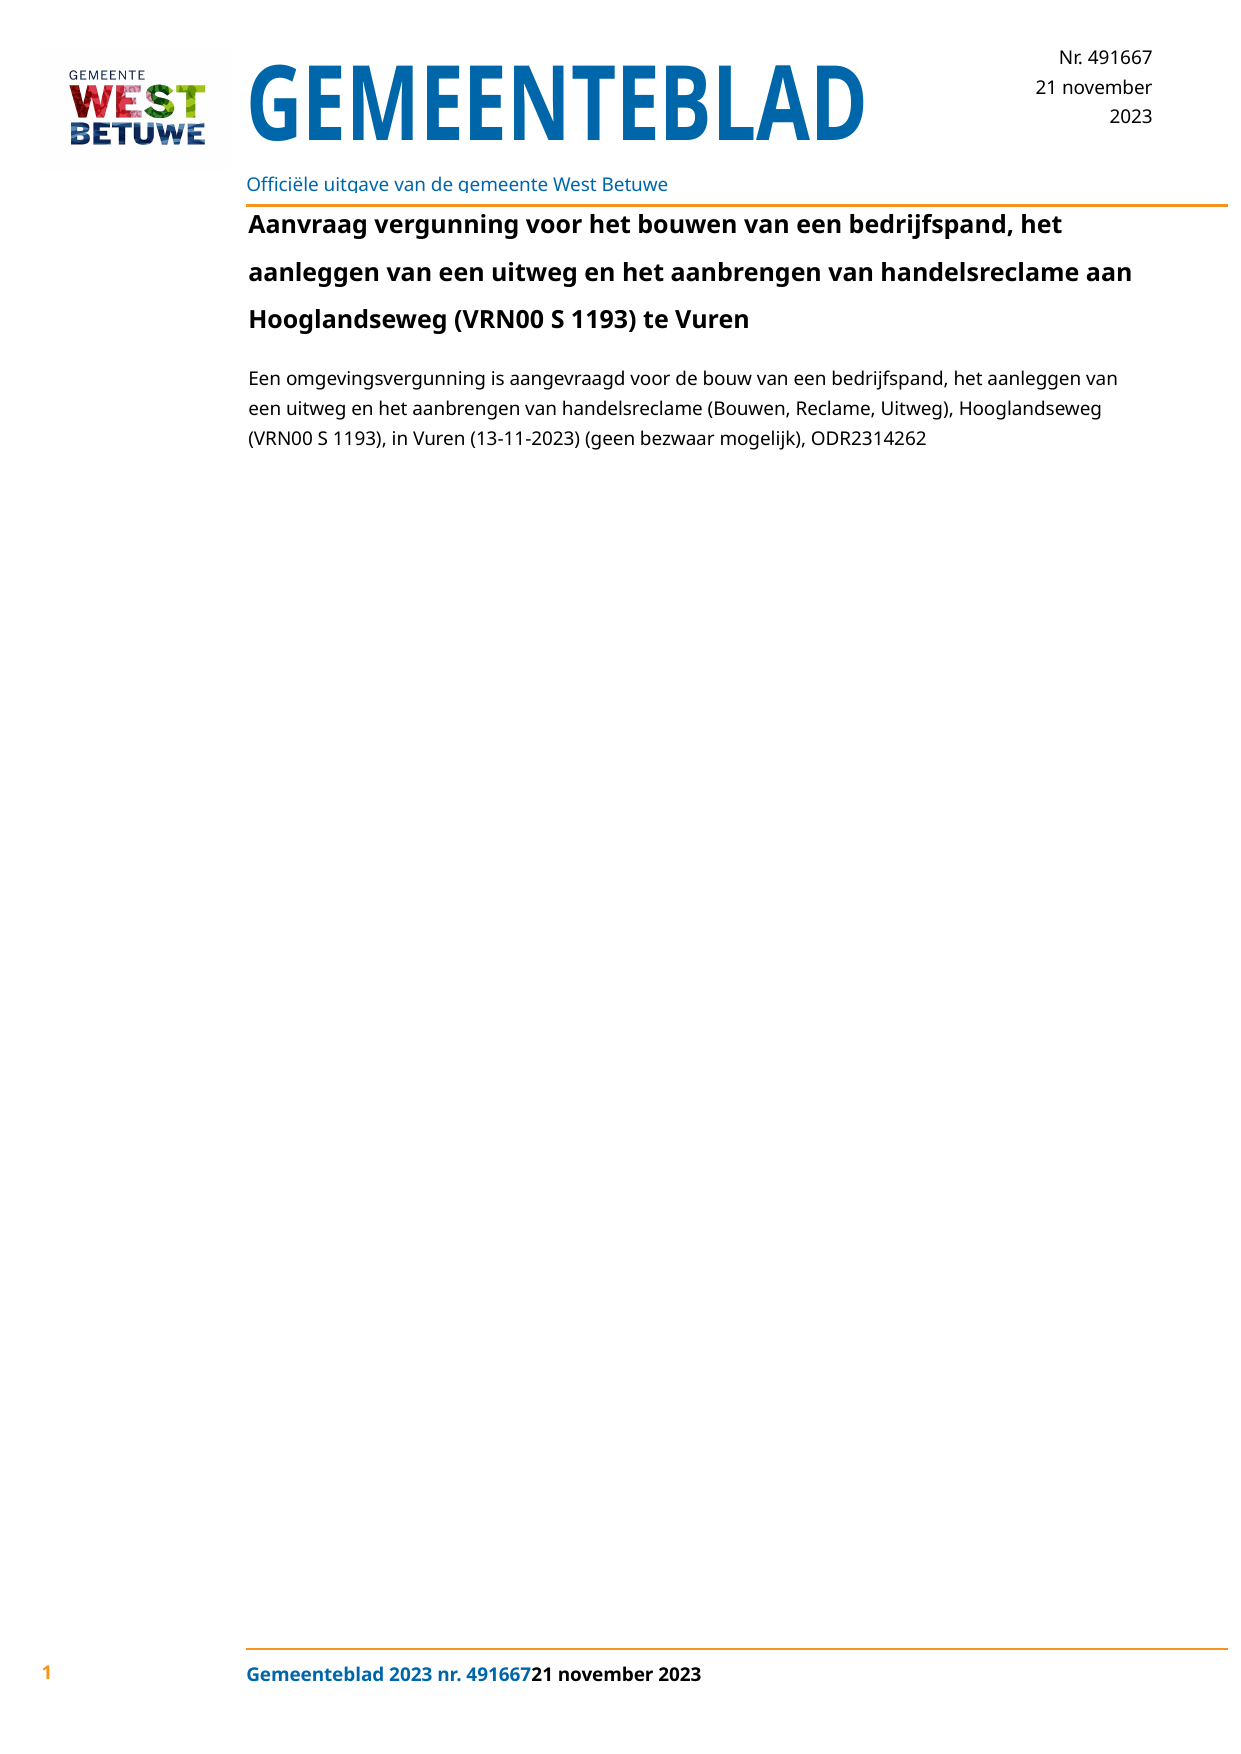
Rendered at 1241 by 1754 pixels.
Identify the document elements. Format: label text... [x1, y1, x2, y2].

picture [41, 47, 231, 172]
text Aanvraag vergunning voor het bouwen van een bedrijfspand, het aanleggen van een uitweg en het aanbrengen van handelsreclame aan Hooglandseweg (VRN00 S 1193) te Vuren [248, 207, 1152, 336]
text Een omgevingsvergunning is aangevraagd voor de bouw van een bedrijfspand, het aanleggen van een uitweg en het aanbrengen van handelsreclame (Bouwen, Reclame, Uitweg), Hooglandseweg (VRN00 S 1193), in Vuren (13-11-2023) (geen bezwaar mogelijk), ODR2314262 [248, 366, 1152, 450]
